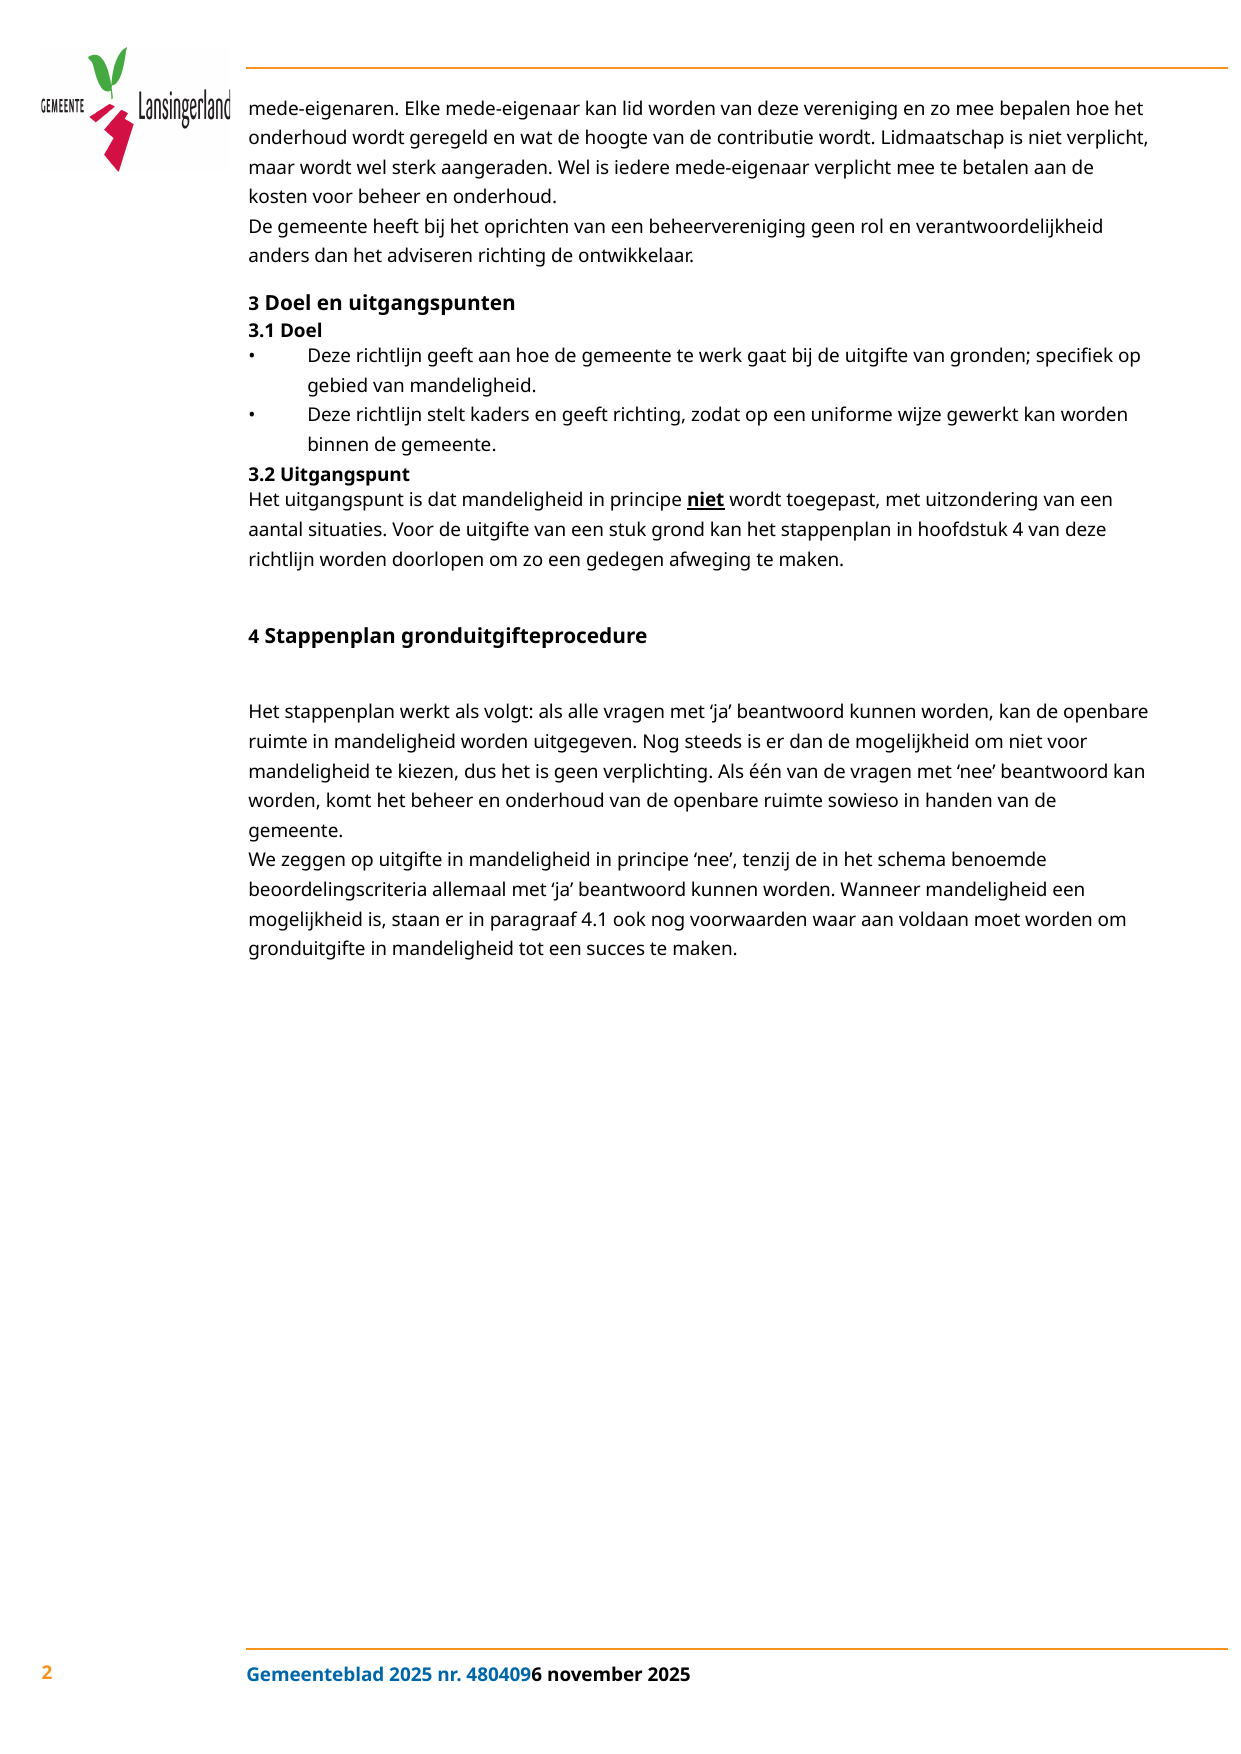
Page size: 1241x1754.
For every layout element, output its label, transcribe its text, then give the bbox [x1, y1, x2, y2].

list Deze richtlijn stelt kaders en geeft richting, zodat op een uniforme wijze gewerkt kan worden binnen de gemeente. [248, 402, 1152, 457]
text 3.1 Doel [248, 317, 1152, 342]
text Het stappenplan werkt als volgt: als alle vragen met ‘ja’ beantwoord kunnen worden, kan de openbare ruimte in mandeligheid worden uitgegeven. Nog steeds is er dan de mogelijkheid om niet voor mandeligheid te kiezen, dus het is geen verplichting. Als één van de vragen met ‘nee’ beantwoord kan worden, komt het beheer en onderhoud van de openbare ruimte sowieso in handen van de gemeente. [248, 699, 1152, 843]
text De gemeente heeft bij het oprichten van een beheervereniging geen rol en verantwoordelijkheid anders dan het adviseren richting de ontwikkelaar. [248, 213, 1152, 268]
text 3 Doel en uitgangspunten [248, 288, 1152, 317]
text We zeggen op uitgifte in mandeligheid in principe ‘nee’, tenzij de in het schema benoemde beoordelingscriteria allemaal met ‘ja’ beantwoord kunnen worden. Wanneer mandeligheid een mogelijkheid is, staan er in paragraaf 4.1 ook nog voorwaarden waar aan voldaan moet worden om gronduitgifte in mandeligheid tot een succes te maken. [248, 847, 1152, 961]
text 3.2 Uitgangspunt [248, 461, 1152, 487]
picture [41, 47, 231, 172]
text mede-eigenaren. Elke mede-eigenaar kan lid worden van deze vereniging en zo mee bepalen hoe het onderhoud wordt geregeld en wat de hoogte van de contributie wordt. Lidmaatschap is niet verplicht, maar wordt wel sterk aangeraden. Wel is iedere mede-eigenaar verplicht mee te betalen aan de kosten voor beheer en onderhoud. [248, 95, 1152, 209]
text Het uitgangspunt is dat mandeligheid in principe niet wordt toegepast, met uitzondering van een aantal situaties. Voor de uitgifte van een stuk grond kan het stappenplan in hoofdstuk 4 van deze richtlijn worden doorlopen om zo een gedegen afweging te maken. [248, 487, 1152, 571]
list Deze richtlijn geeft aan hoe de gemeente te werk gaat bij de uitgifte van gronden; specifiek op gebied van mandeligheid. [248, 342, 1152, 398]
text 4 Stappenplan gronduitgifteprocedure [248, 621, 1152, 649]
